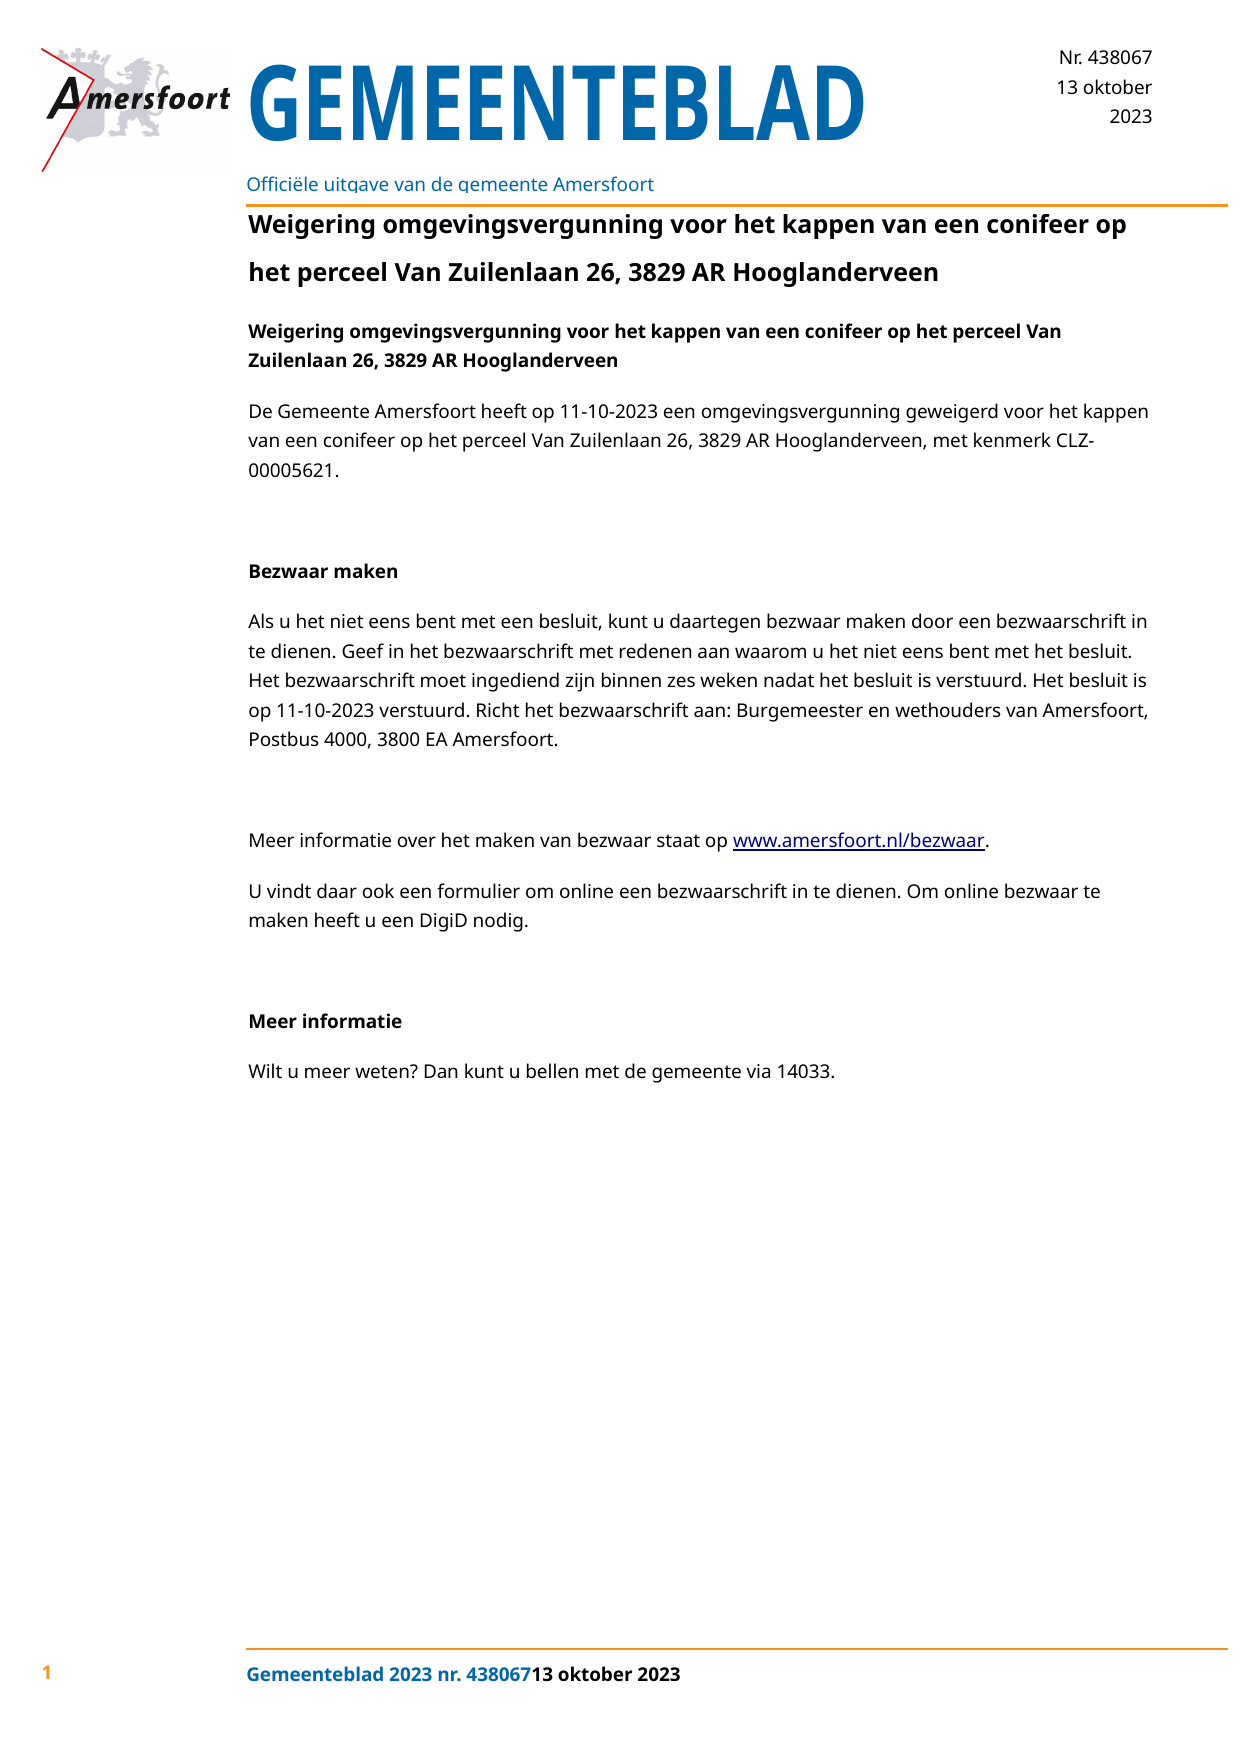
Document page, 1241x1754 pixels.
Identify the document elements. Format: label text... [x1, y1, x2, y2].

text Meer informatie [248, 1008, 1152, 1034]
picture [41, 47, 231, 172]
text Weigering omgevingsvergunning voor het kappen van een conifeer op het perceel Van Zuilenlaan 26, 3829 AR Hooglanderveen [248, 318, 1152, 373]
text De Gemeente Amersfoort heeft op 11-10-2023 een omgevingsvergunning geweigerd voor het kappen van een conifeer op het perceel Van Zuilenlaan 26, 3829 AR Hooglanderveen, met kenmerk CLZ-00005621. [248, 398, 1152, 483]
text Als u het niet eens bent met een besluit, kunt u daartegen bezwaar maken door een bezwaarschrift in te dienen. Geef in het bezwaarschrift met redenen aan waarom u het niet eens bent met het besluit. Het bezwaarschrift moet ingediend zijn binnen zes weken nadat het besluit is verstuurd. Het besluit is op 11-10-2023 verstuurd. Richt het bezwaarschrift aan: Burgemeester en wethouders van Amersfoort, Postbus 4000, 3800 EA Amersfoort. [248, 608, 1152, 752]
text Wilt u meer weten? Dan kunt u bellen met de gemeente via 14033. [248, 1059, 1152, 1084]
text Weigering omgevingsvergunning voor het kappen van een conifeer op het perceel Van Zuilenlaan 26, 3829 AR Hooglanderveen [248, 207, 1152, 288]
text Bezwaar maken [248, 558, 1152, 584]
text U vindt daar ook een formulier om online een bezwaarschrift in te dienen. Om online bezwaar te maken heeft u een DigiD nodig. [248, 878, 1152, 933]
text Meer informatie over het maken van bezwaar staat op www.amersfoort.nl/bezwaar. [248, 827, 1152, 853]
